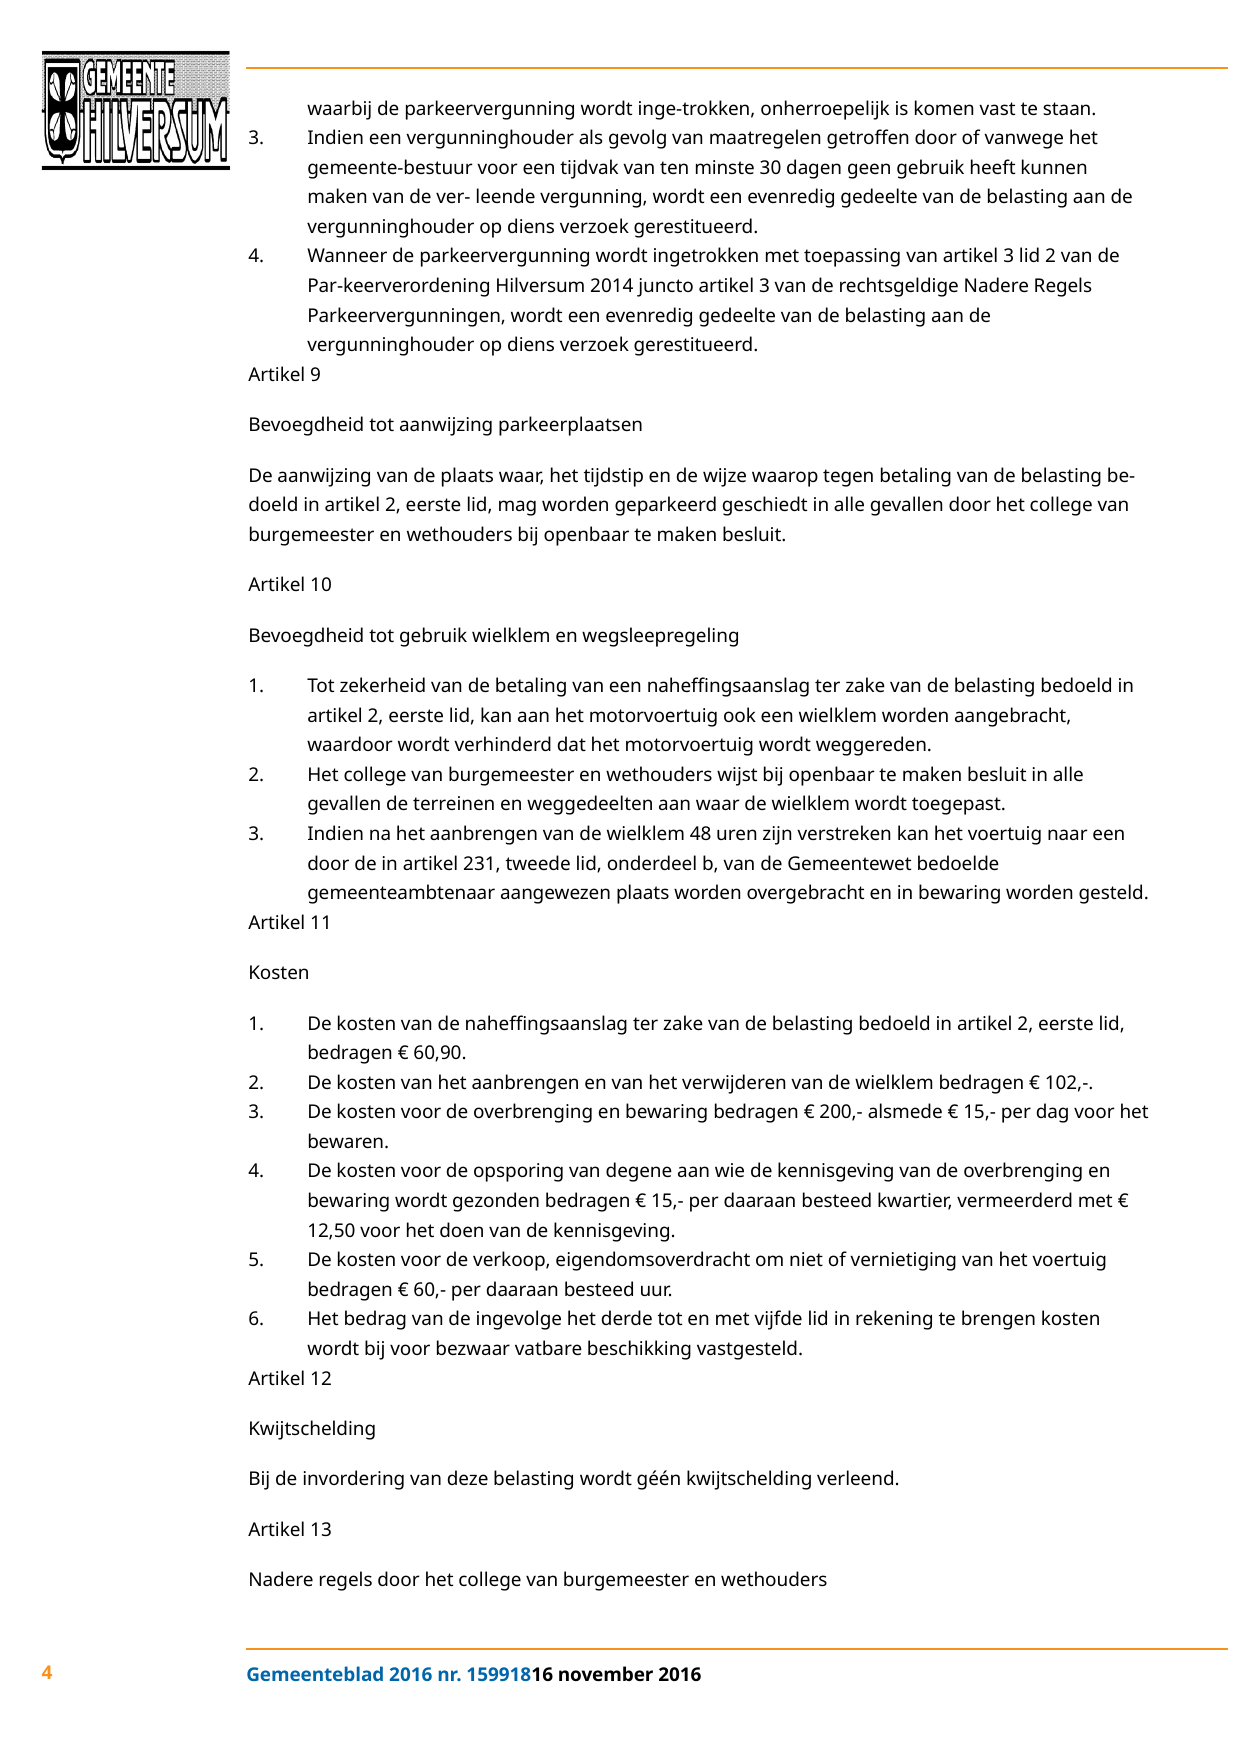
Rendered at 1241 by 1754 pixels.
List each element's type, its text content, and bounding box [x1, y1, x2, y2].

list De kosten voor de verkoop, eigendomsoverdracht om niet of vernietiging van het voertuig bedragen € 60,- per daaraan besteed uur. [248, 1246, 1152, 1302]
list waarbij de parkeervergunning wordt inge-trokken, onherroepelijk is komen vast te staan. [248, 95, 1152, 121]
text Bevoegdheid tot aanwijzing parkeerplaatsen [248, 411, 1152, 437]
list Tot zekerheid van de betaling van een naheffingsaanslag ter zake van de belasting bedoeld in artikel 2, eerste lid, kan aan het motorvoertuig ook een wielklem worden aangebracht, waardoor wordt verhinderd dat het motorvoertuig wordt weggereden. [248, 672, 1152, 757]
text Kwijtschelding [248, 1415, 1152, 1441]
list Wanneer de parkeervergunning wordt ingetrokken met toepassing van artikel 3 lid 2 van de Par-keerverordening Hilversum 2014 juncto artikel 3 van de rechtsgeldige Nadere Regels Parkeervergunningen, wordt een evenredig gedeelte van de belasting aan de vergunninghouder op diens verzoek gerestitueerd. [248, 243, 1152, 357]
list De kosten van de naheffingsaanslag ter zake van de belasting bedoeld in artikel 2, eerste lid, bedragen € 60,90. [248, 1010, 1152, 1065]
text De aanwijzing van de plaats waar, het tijdstip en de wijze waarop tegen betaling van de belasting be- doeld in artikel 2, eerste lid, mag worden geparkeerd geschiedt in alle gevallen door het college van burgemeester en wethouders bij openbaar te maken besluit. [248, 462, 1152, 547]
list De kosten voor de opsporing van degene aan wie de kennisgeving van de overbrenging en bewaring wordt gezonden bedragen € 15,- per daaraan besteed kwartier, vermeerderd met € 12,50 voor het doen van de kennisgeving. [248, 1158, 1152, 1243]
text Bij de invordering van deze belasting wordt géén kwijtschelding verleend. [248, 1466, 1152, 1491]
list Het bedrag van de ingevolge het derde tot en met vijfde lid in rekening te brengen kosten wordt bij voor bezwaar vatbare beschikking vastgesteld. [248, 1306, 1152, 1361]
text Artikel 9 [248, 361, 1152, 387]
text Artikel 13 [248, 1516, 1152, 1542]
list Indien na het aanbrengen van de wielklem 48 uren zijn verstreken kan het voertuig naar een door de in artikel 231, tweede lid, onderdeel b, van de Gemeentewet bedoelde gemeenteambtenaar aangewezen plaats worden overgebracht en in bewaring worden gesteld. [248, 820, 1152, 905]
list Indien een vergunninghouder als gevolg van maatregelen getroffen door of vanwege het gemeente-bestuur voor een tijdvak van ten minste 30 dagen geen gebruik heeft kunnen maken van de ver- leende vergunning, wordt een evenredig gedeelte van de belasting aan de vergunninghouder op diens verzoek gerestitueerd. [248, 124, 1152, 239]
picture [41, 47, 231, 172]
text Nadere regels door het college van burgemeester en wethouders [248, 1566, 1152, 1592]
text Artikel 11 [248, 909, 1152, 935]
list De kosten van het aanbrengen en van het verwijderen van de wielklem bedragen € 102,-. [248, 1069, 1152, 1095]
text Bevoegdheid tot gebruik wielklem en wegsleepregeling [248, 622, 1152, 648]
text Artikel 12 [248, 1365, 1152, 1391]
text Artikel 10 [248, 571, 1152, 597]
text Kosten [248, 959, 1152, 985]
list De kosten voor de overbrenging en bewaring bedragen € 200,- alsmede € 15,- per dag voor het bewaren. [248, 1098, 1152, 1154]
list Het college van burgemeester en wethouders wijst bij openbaar te maken besluit in alle gevallen de terreinen en weggedeelten aan waar de wielklem wordt toegepast. [248, 761, 1152, 816]
